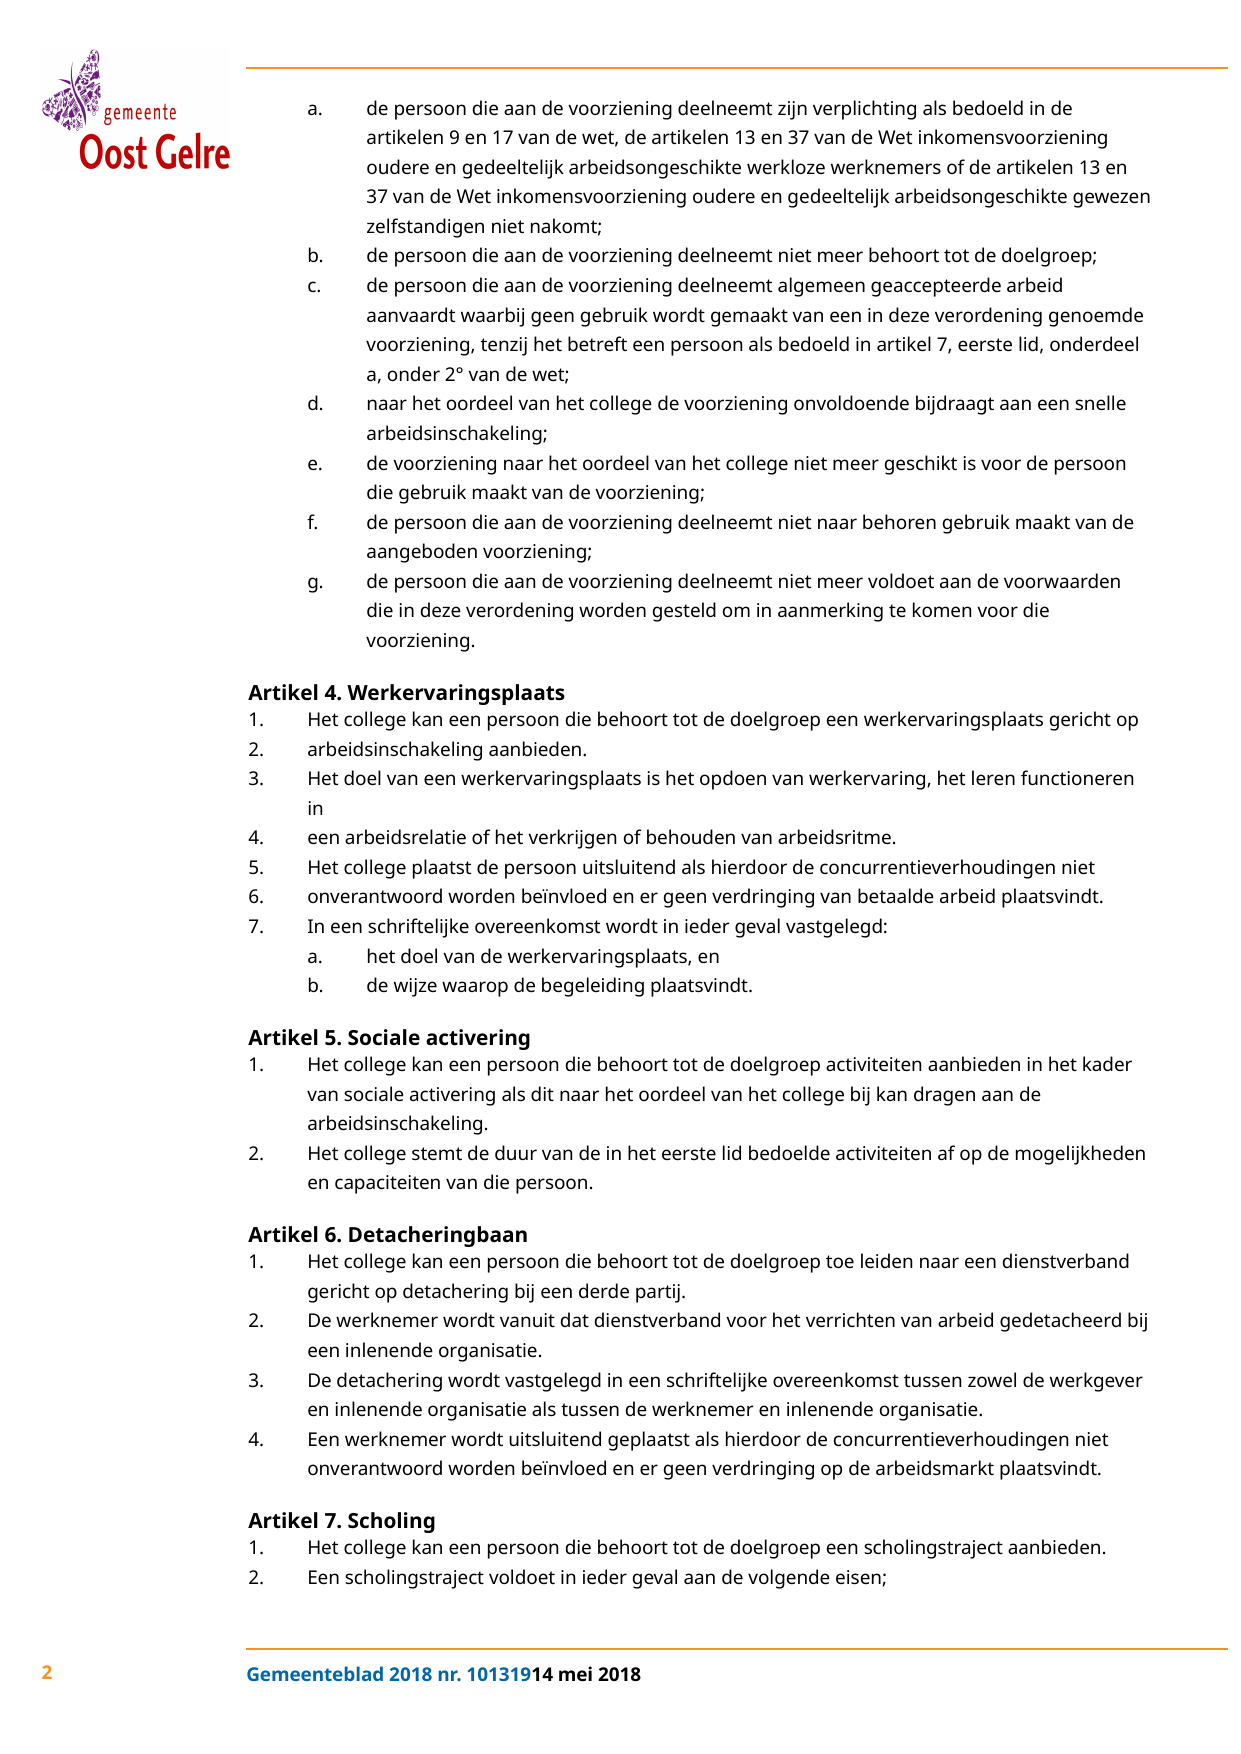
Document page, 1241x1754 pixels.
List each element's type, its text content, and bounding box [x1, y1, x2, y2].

list het doel van de werkervaringsplaats, en [307, 943, 1152, 968]
list de persoon die aan de voorziening deelneemt algemeen geaccepteerde arbeid aanvaardt waarbij geen gebruik wordt gemaakt van een in deze verordening genoemde voorziening, tenzij het betreft een persoon als bedoeld in artikel 7, eerste lid, onderdeel a, onder 2° van de wet; [307, 272, 1152, 387]
list Het doel van een werkervaringsplaats is het opdoen van werkervaring, het leren functioneren in [248, 765, 1152, 821]
list een arbeidsrelatie of het verkrijgen of behouden van arbeidsritme. [248, 824, 1152, 850]
list Het college stemt de duur van de in het eerste lid bedoelde activiteiten af op de mogelijkheden en capaciteiten van die persoon. [248, 1140, 1152, 1195]
list onverantwoord worden beïnvloed en er geen verdringing van betaalde arbeid plaatsvindt. [248, 884, 1152, 909]
list Het college kan een persoon die behoort tot de doelgroep activiteiten aanbieden in het kader van sociale activering als dit naar het oordeel van het college bij kan dragen aan de arbeidsinschakeling. [248, 1051, 1152, 1136]
text Artikel 4. Werkervaringsplaats [248, 678, 1152, 706]
list de voorziening naar het oordeel van het college niet meer geschikt is voor de persoon die gebruik maakt van de voorziening; [307, 450, 1152, 505]
list De werknemer wordt vanuit dat dienstverband voor het verrichten van arbeid gedetacheerd bij een inlenende organisatie. [248, 1308, 1152, 1363]
list naar het oordeel van het college de voorziening onvoldoende bijdraagt aan een snelle arbeidsinschakeling; [307, 391, 1152, 446]
list Een werknemer wordt uitsluitend geplaatst als hierdoor de concurrentieverhoudingen niet onverantwoord worden beïnvloed en er geen verdringing op de arbeidsmarkt plaatsvindt. [248, 1426, 1152, 1481]
list Een scholingstraject voldoet in ieder geval aan de volgende eisen; [248, 1564, 1152, 1590]
list de persoon die aan de voorziening deelneemt niet naar behoren gebruik maakt van de aangeboden voorziening; [307, 509, 1152, 564]
list In een schriftelijke overeenkomst wordt in ieder geval vastgelegd: [248, 913, 1152, 939]
list Het college plaatst de persoon uitsluitend als hierdoor de concurrentieverhoudingen niet [248, 854, 1152, 880]
list de persoon die aan de voorziening deelneemt zijn verplichting als bedoeld in de artikelen 9 en 17 van de wet, de artikelen 13 en 37 van de Wet inkomensvoorziening oudere en gedeeltelijk arbeidsongeschikte werkloze werknemers of de artikelen 13 en 37 van de Wet inkomensvoorziening oudere en gedeeltelijk arbeidsongeschikte gewezen zelfstandigen niet nakomt; [307, 95, 1152, 239]
text Artikel 5. Sociale activering [248, 1023, 1152, 1051]
list arbeidsinschakeling aanbieden. [248, 736, 1152, 761]
list Het college kan een persoon die behoort tot de doelgroep toe leiden naar een dienstverband gericht op detachering bij een derde partij. [248, 1248, 1152, 1304]
text Artikel 6. Detacheringbaan [248, 1220, 1152, 1248]
picture [41, 47, 231, 172]
list de wijze waarop de begeleiding plaatsvindt. [307, 972, 1152, 998]
list De detachering wordt vastgelegd in een schriftelijke overeenkomst tussen zowel de werkgever en inlenende organisatie als tussen de werknemer en inlenende organisatie. [248, 1367, 1152, 1422]
list de persoon die aan de voorziening deelneemt niet meer voldoet aan de voorwaarden die in deze verordening worden gesteld om in aanmerking te komen voor die voorziening. [307, 568, 1152, 653]
list Het college kan een persoon die behoort tot de doelgroep een werkervaringsplaats gericht op [248, 706, 1152, 732]
list Het college kan een persoon die behoort tot de doelgroep een scholingstraject aanbieden. [248, 1534, 1152, 1560]
text Artikel 7. Scholing [248, 1506, 1152, 1534]
list de persoon die aan de voorziening deelneemt niet meer behoort tot de doelgroep; [307, 243, 1152, 268]
